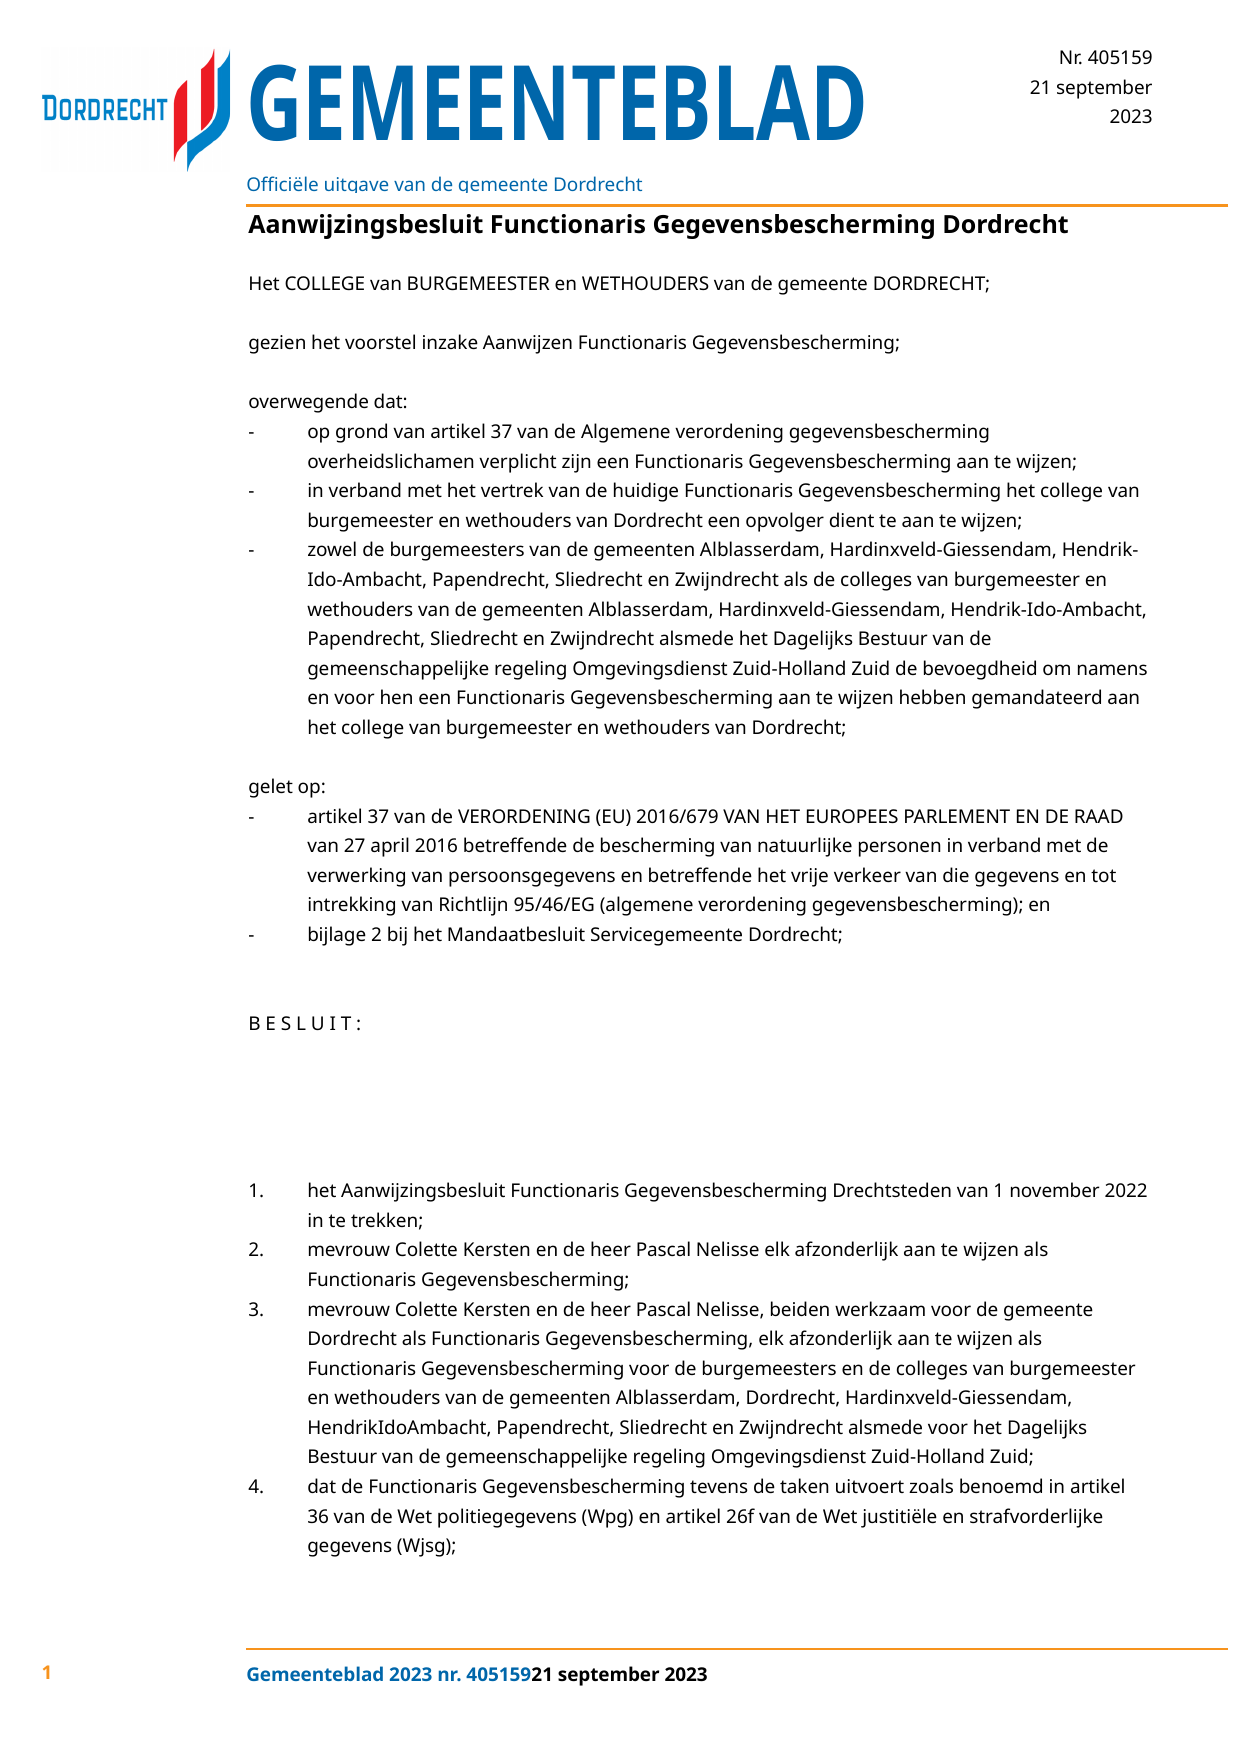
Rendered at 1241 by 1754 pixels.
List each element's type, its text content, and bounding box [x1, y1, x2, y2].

list op grond van artikel 37 van de Algemene verordening gegevensbescherming overheidslichamen verplicht zijn een Functionaris Gegevensbescherming aan te wijzen; [248, 418, 1152, 473]
picture [41, 47, 231, 172]
text Aanwijzingsbesluit Functionaris Gegevensbescherming Dordrecht [248, 207, 1152, 241]
text overwegende dat: [248, 389, 1152, 414]
list het Aanwijzingsbesluit Functionaris Gegevensbescherming Drechtsteden van 1 november 2022 in te trekken; [248, 1177, 1152, 1233]
text gezien het voorstel inzake Aanwijzen Functionaris Gegevensbescherming; [248, 329, 1152, 355]
list artikel 37 van de VERORDENING (EU) 2016/679 VAN HET EUROPEES PARLEMENT EN DE RAAD van 27 april 2016 betreffende de bescherming van natuurlijke personen in verband met de verwerking van persoonsgegevens en betreffende het vrije verkeer van die gegevens en tot intrekking van Richtlijn 95/46/EG (algemene verordening gegevensbescherming); en [248, 803, 1152, 917]
text Het COLLEGE van BURGEMEESTER en WETHOUDERS van de gemeente DORDRECHT; [248, 270, 1152, 296]
text gelet op: [248, 773, 1152, 799]
list bijlage 2 bij het Mandaatbesluit Servicegemeente Dordrecht; [248, 921, 1152, 947]
list mevrouw Colette Kersten en de heer Pascal Nelisse, beiden werkzaam voor de gemeente Dordrecht als Functionaris Gegevensbescherming, elk afzonderlijk aan te wijzen als Functionaris Gegevensbescherming voor de burgemeesters en de colleges van burgemeester en wethouders van de gemeenten Alblasserdam, Dordrecht, Hardinxveld-Giessendam, HendrikIdoAmbacht, Papendrecht, Sliedrecht en Zwijndrecht alsmede voor het Dagelijks Bestuur van de gemeenschappelijke regeling Omgevingsdienst Zuid-Holland Zuid; [248, 1296, 1152, 1469]
text B E S L U I T : [248, 1010, 1152, 1036]
list zowel de burgemeesters van de gemeenten Alblasserdam, Hardinxveld-Giessendam, Hendrik-Ido-Ambacht, Papendrecht, Sliedrecht en Zwijndrecht als de colleges van burgemeester en wethouders van de gemeenten Alblasserdam, Hardinxveld-Giessendam, Hendrik-Ido-Ambacht, Papendrecht, Sliedrecht en Zwijndrecht alsmede het Dagelijks Bestuur van de gemeenschappelijke regeling Omgevingsdienst Zuid-Holland Zuid de bevoegdheid om namens en voor hen een Functionaris Gegevensbescherming aan te wijzen hebben gemandateerd aan het college van burgemeester en wethouders van Dordrecht; [248, 537, 1152, 740]
list dat de Functionaris Gegevensbescherming tevens de taken uitvoert zoals benoemd in artikel 36 van de Wet politiegegevens (Wpg) en artikel 26f van de Wet justitiële en strafvorderlijke gegevens (Wjsg); [248, 1473, 1152, 1558]
list mevrouw Colette Kersten en de heer Pascal Nelisse elk afzonderlijk aan te wijzen als Functionaris Gegevensbescherming; [248, 1237, 1152, 1292]
list in verband met het vertrek van de huidige Functionaris Gegevensbescherming het college van burgemeester en wethouders van Dordrecht een opvolger dient te aan te wijzen; [248, 477, 1152, 533]
